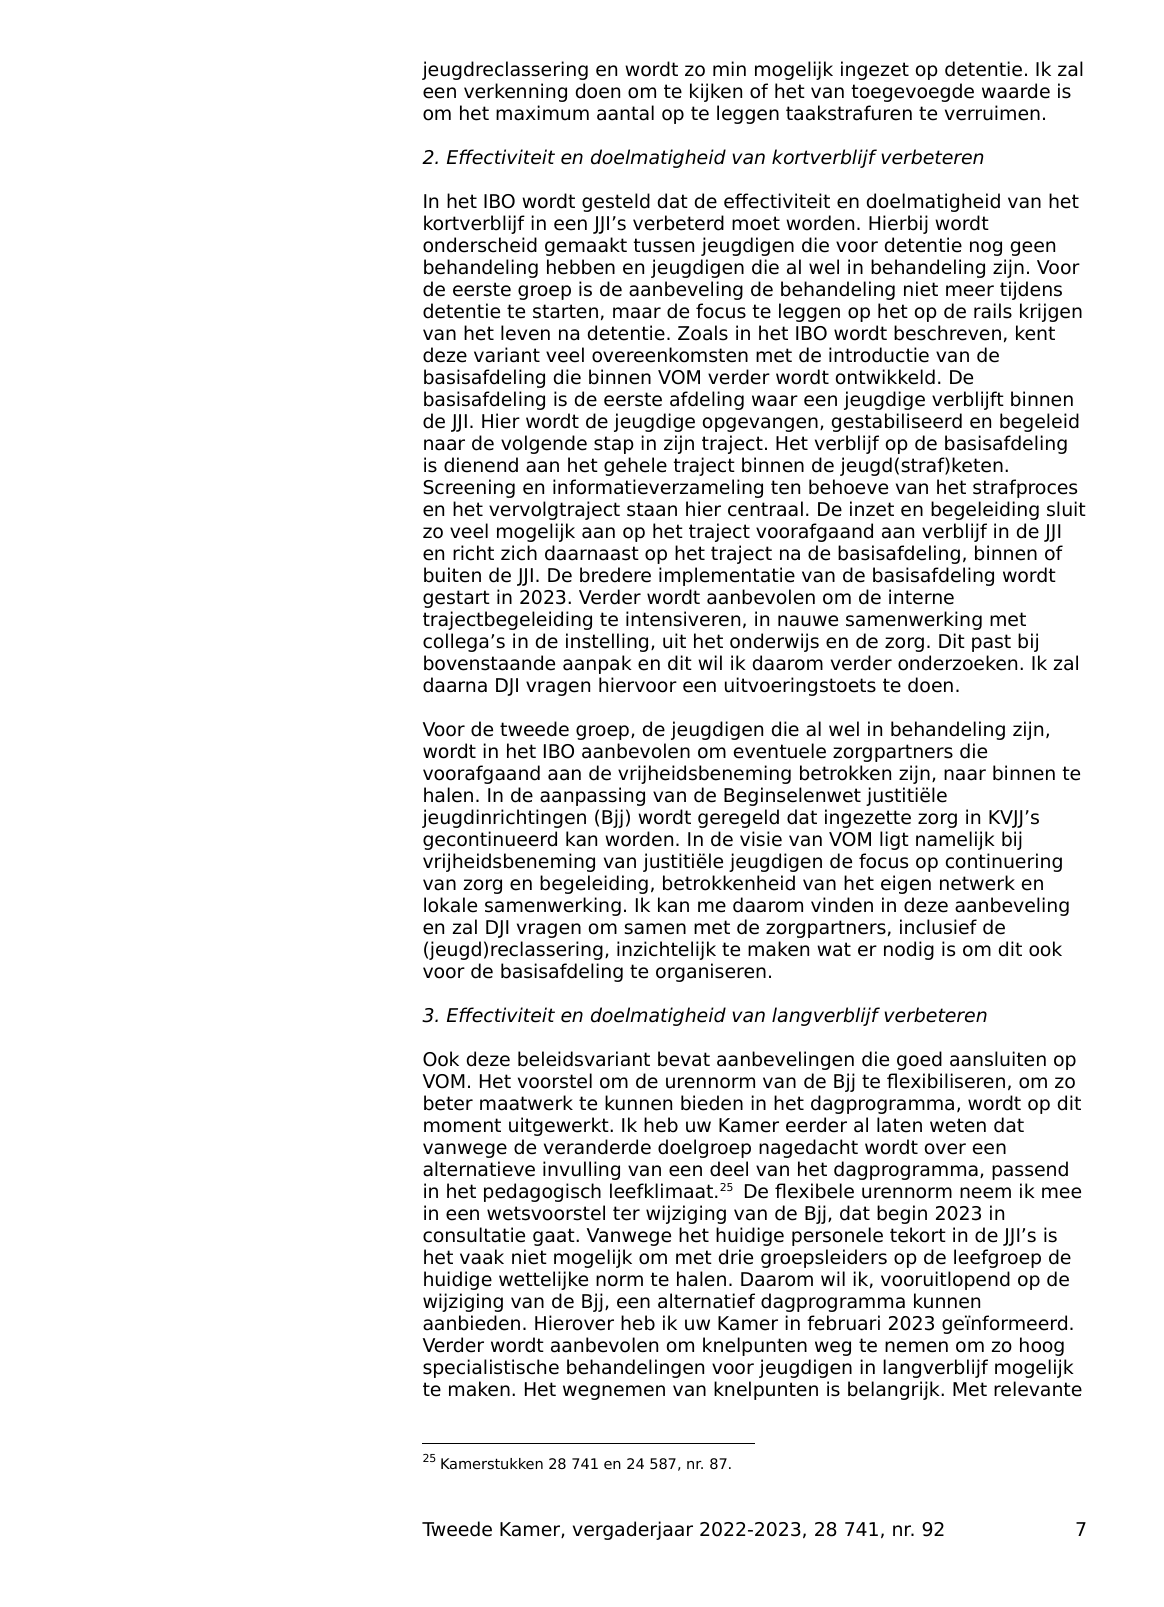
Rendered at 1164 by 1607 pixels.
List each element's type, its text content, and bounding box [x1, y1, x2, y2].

subtitle 2. Effectiviteit en doelmatigheid van kortverblijf verbeteren [422, 147, 1087, 169]
text jeugdreclassering en wordt zo min mogelijk ingezet op detentie. Ik zal een verkenning doen om te kijken of het van toegevoegde waarde is om het maximum aantal op te leggen taakstrafuren te verruimen. [422, 59, 1087, 125]
subtitle 3. Effectiviteit en doelmatigheid van langverblijf verbeteren [422, 1005, 1087, 1027]
text Voor de tweede groep, de jeugdigen die al wel in behandeling zijn, wordt in het IBO aanbevolen om eventuele zorgpartners die voorafgaand aan de vrijheidsbeneming betrokken zijn, naar binnen te halen. In de aanpassing van de Beginselenwet justitiële jeugdinrichtingen (Bjj) wordt geregeld dat ingezette zorg in KVJJ’s gecontinueerd kan worden. In de visie van VOM ligt namelijk bij vrijheidsbeneming van justitiële jeugdigen de focus op continuering van zorg en begeleiding, betrokkenheid van het eigen netwerk en lokale samenwerking. Ik kan me daarom vinden in deze aanbeveling en zal DJI vragen om samen met de zorgpartners, inclusief de (jeugd)reclassering, inzichtelijk te maken wat er nodig is om dit ook voor de basisafdeling te organiseren. [422, 719, 1087, 983]
text Kamerstukken 28 741 en 24 587, nr. 87. [422, 1452, 1087, 1474]
text Ook deze beleidsvariant bevat aanbevelingen die goed aansluiten op VOM. Het voorstel om de urennorm van de Bjj te flexibiliseren, om zo beter maatwerk te kunnen bieden in het dagprogramma, wordt op dit moment uitgewerkt. Ik heb uw Kamer eerder al laten weten dat vanwege de veranderde doelgroep nagedacht wordt over een alternatieve invulling van een deel van het dagprogramma, passend in het pedagogisch leefklimaat. De flexibele urennorm neem ik mee in een wetsvoorstel ter wijziging van de Bjj, dat begin 2023 in consultatie gaat. Vanwege het huidige personele tekort in de JJI’s is het vaak niet mogelijk om met drie groepsleiders op de leefgroep de huidige wettelijke norm te halen. Daarom wil ik, vooruitlopend op de wijziging van de Bjj, een alternatief dagprogramma kunnen aanbieden. Hierover heb ik uw Kamer in februari 2023 geïnformeerd. Verder wordt aanbevolen om knelpunten weg te nemen om zo hoog specialistische behandelingen voor jeugdigen in langverblijf mogelijk te maken. Het wegnemen van knelpunten is belangrijk. Met relevante [422, 1049, 1087, 1401]
text In het IBO wordt gesteld dat de effectiviteit en doelmatigheid van het kortverblijf in een JJI’s verbeterd moet worden. Hierbij wordt onderscheid gemaakt tussen jeugdigen die voor detentie nog geen behandeling hebben en jeugdigen die al wel in behandeling zijn. Voor de eerste groep is de aanbeveling de behandeling niet meer tijdens detentie te starten, maar de focus te leggen op het op de rails krijgen van het leven na detentie. Zoals in het IBO wordt beschreven, kent deze variant veel overeenkomsten met de introductie van de basisafdeling die binnen VOM verder wordt ontwikkeld. De basisafdeling is de eerste afdeling waar een jeugdige verblijft binnen de JJI. Hier wordt de jeugdige opgevangen, gestabiliseerd en begeleid naar de volgende stap in zijn traject. Het verblijf op de basisafdeling is dienend aan het gehele traject binnen de jeugd(straf)keten. Screening en informatieverzameling ten behoeve van het strafproces en het vervolgtraject staan hier centraal. De inzet en begeleiding sluit zo veel mogelijk aan op het traject voorafgaand aan verblijf in de JJI en richt zich daarnaast op het traject na de basisafdeling, binnen of buiten de JJI. De bredere implementatie van de basisafdeling wordt gestart in 2023. Verder wordt aanbevolen om de interne trajectbegeleiding te intensiveren, in nauwe samenwerking met collega’s in de instelling, uit het onderwijs en de zorg. Dit past bij bovenstaande aanpak en dit wil ik daarom verder onderzoeken. Ik zal daarna DJI vragen hiervoor een uitvoeringstoets te doen. [422, 191, 1087, 697]
